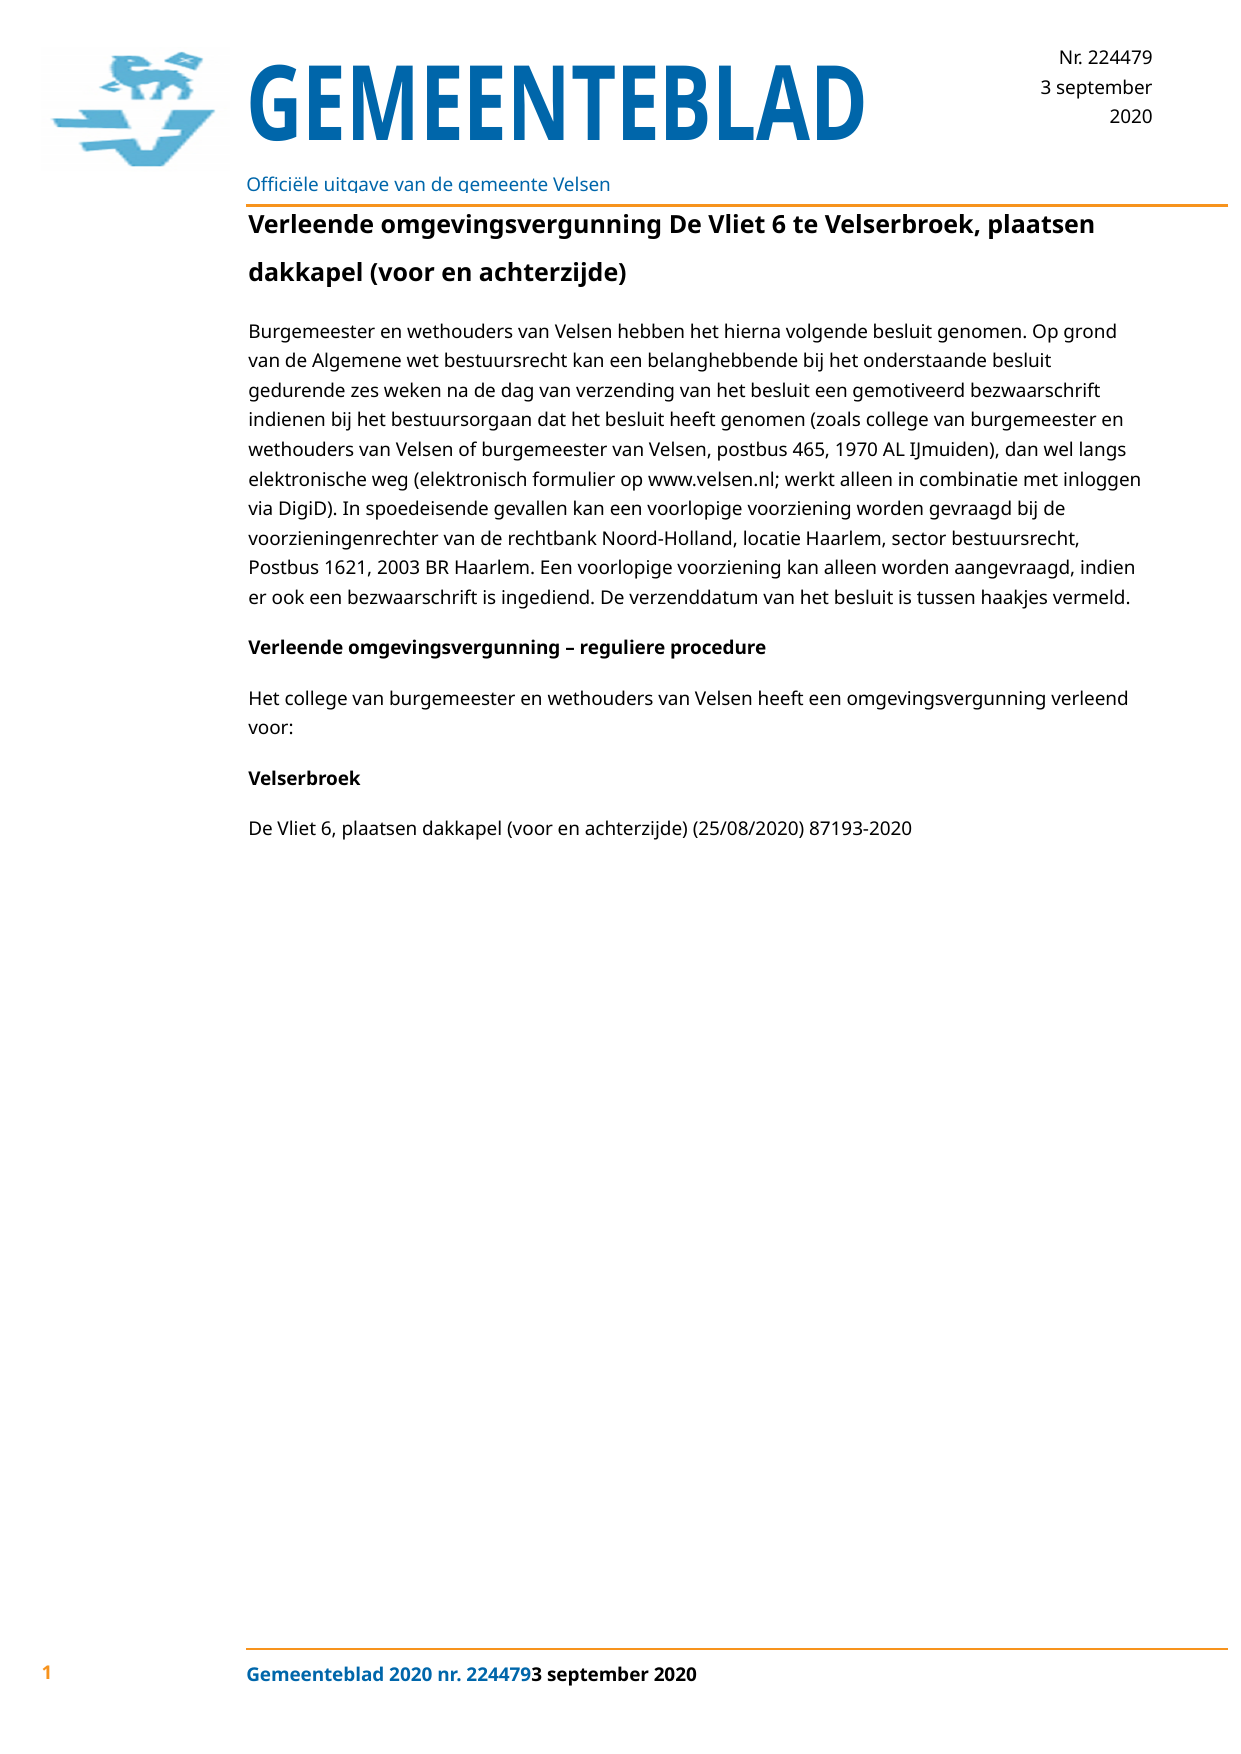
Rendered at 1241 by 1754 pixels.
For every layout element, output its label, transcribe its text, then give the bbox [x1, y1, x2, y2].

picture [41, 47, 231, 172]
text Verleende omgevingsvergunning – reguliere procedure [248, 634, 1152, 660]
text Verleende omgevingsvergunning De Vliet 6 te Velserbroek, plaatsen dakkapel (voor en achterzijde) [248, 207, 1152, 288]
text Burgemeester en wethouders van Velsen hebben het hierna volgende besluit genomen. Op grond van de Algemene wet bestuursrecht kan een belanghebbende bij het onderstaande besluit gedurende zes weken na de dag van verzending van het besluit een gemotiveerd bezwaarschrift indienen bij het bestuursorgaan dat het besluit heeft genomen (zoals college van burgemeester en wethouders van Velsen of burgemeester van Velsen, postbus 465, 1970 AL IJmuiden), dan wel langs elektronische weg (elektronisch formulier op www.velsen.nl; werkt alleen in combinatie met inloggen via DigiD). In spoedeisende gevallen kan een voorlopige voorziening worden gevraagd bij de voorzieningenrechter van de rechtbank Noord-Holland, locatie Haarlem, sector bestuursrecht, Postbus 1621, 2003 BR Haarlem. Een voorlopige voorziening kan alleen worden aangevraagd, indien er ook een bezwaarschrift is ingediend. De verzenddatum van het besluit is tussen haakjes vermeld. [248, 318, 1152, 610]
text Velserbroek [248, 765, 1152, 791]
text De Vliet 6, plaatsen dakkapel (voor en achterzijde) (25/08/2020) 87193-2020 [248, 815, 1152, 841]
text Het college van burgemeester en wethouders van Velsen heeft een omgevingsvergunning verleend voor: [248, 685, 1152, 740]
